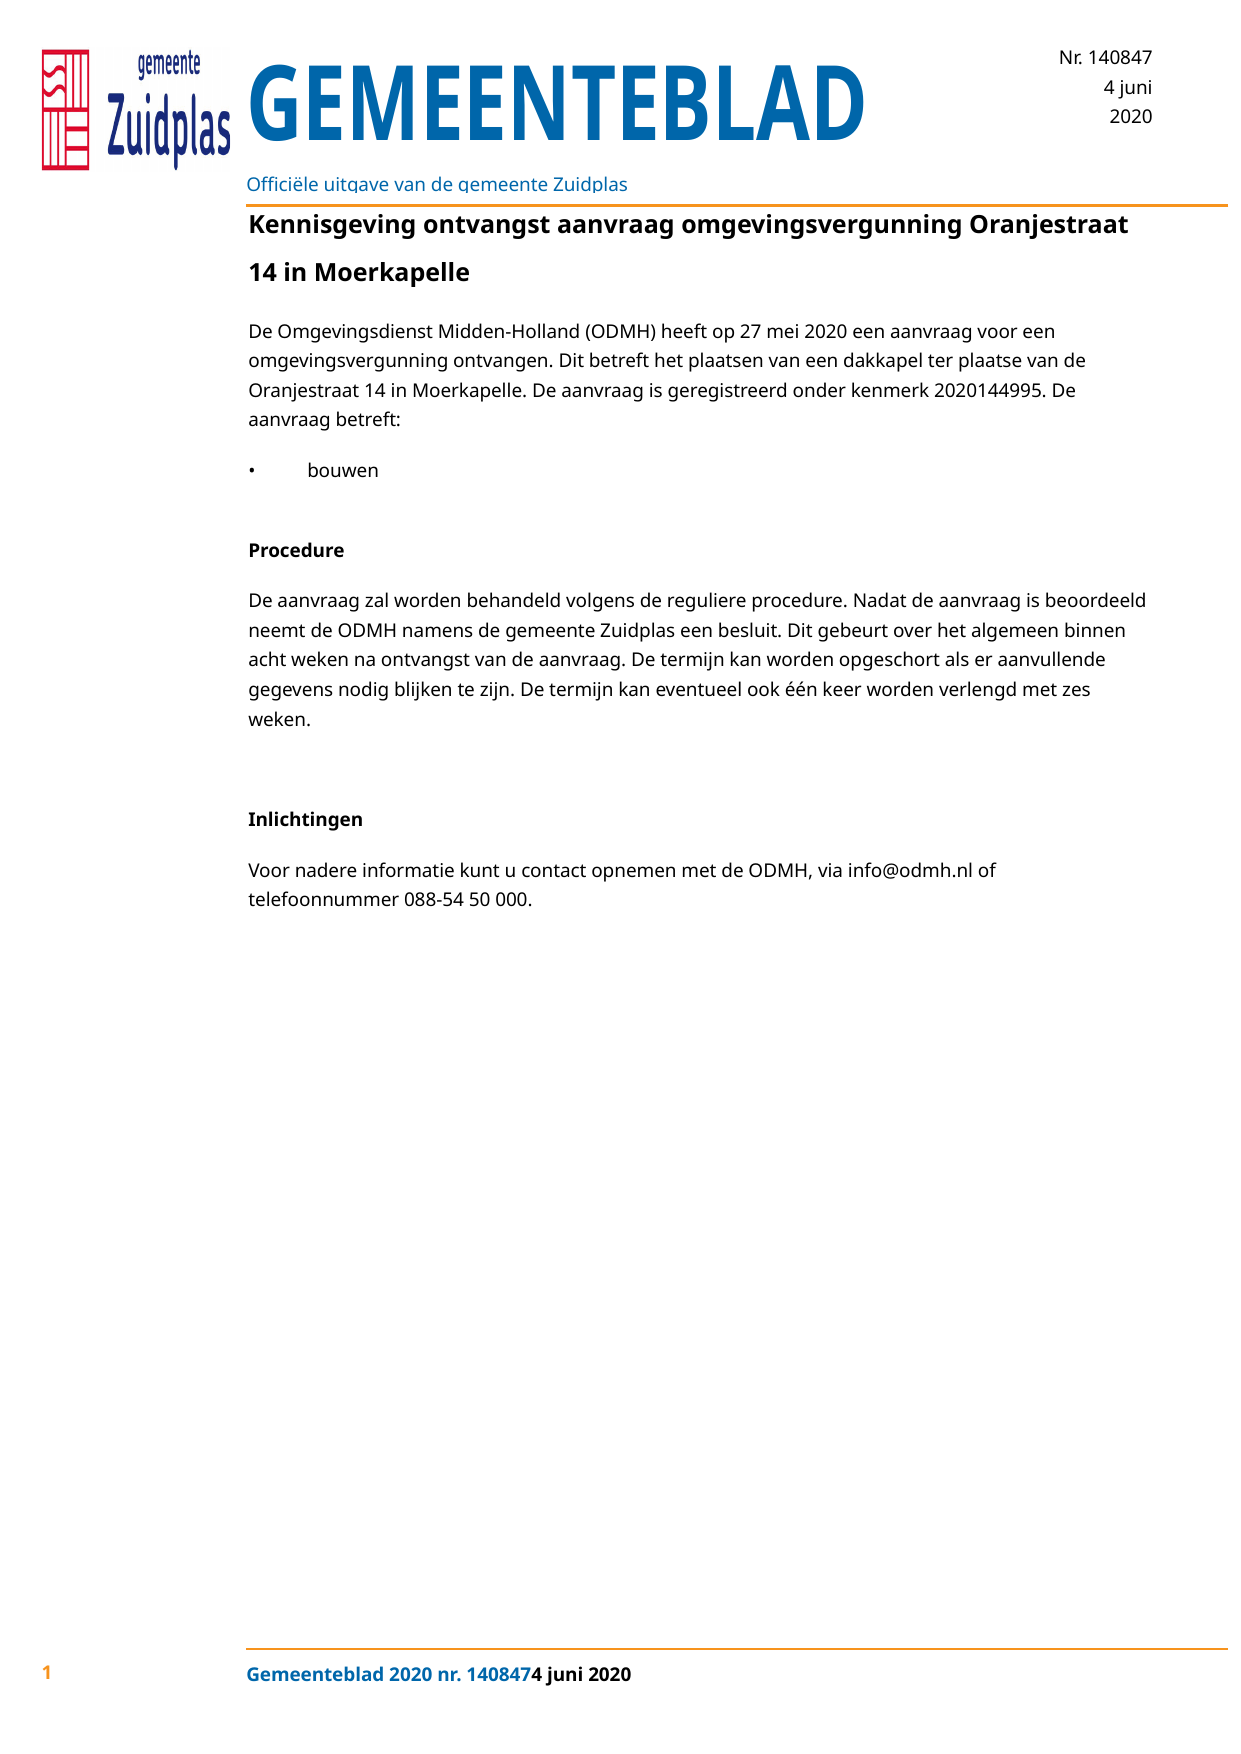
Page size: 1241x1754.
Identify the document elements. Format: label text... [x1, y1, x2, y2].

text Inlichtingen [248, 807, 1152, 832]
picture [41, 47, 231, 172]
text Procedure [248, 537, 1152, 563]
text De aanvraag zal worden behandeld volgens de reguliere procedure. Nadat de aanvraag is beoordeeld neemt de ODMH namens de gemeente Zuidplas een besluit. Dit gebeurt over het algemeen binnen acht weken na ontvangst van de aanvraag. De termijn kan worden opgeschort als er aanvullende gegevens nodig blijken te zijn. De termijn kan eventueel ook één keer worden verlengd met zes weken. [248, 587, 1152, 732]
text Kennisgeving ontvangst aanvraag omgevingsvergunning Oranjestraat 14 in Moerkapelle [248, 207, 1152, 288]
text De Omgevingsdienst Midden-Holland (ODMH) heeft op 27 mei 2020 een aanvraag voor een omgevingsvergunning ontvangen. Dit betreft het plaatsen van een dakkapel ter plaatse van de Oranjestraat 14 in Moerkapelle. De aanvraag is geregistreerd onder kenmerk 2020144995. De aanvraag betreft: [248, 318, 1152, 432]
list bouwen [248, 457, 1152, 483]
text Voor nadere informatie kunt u contact opnemen met de ODMH, via info@odmh.nl of telefoonnummer 088-54 50 000. [248, 857, 1152, 912]
